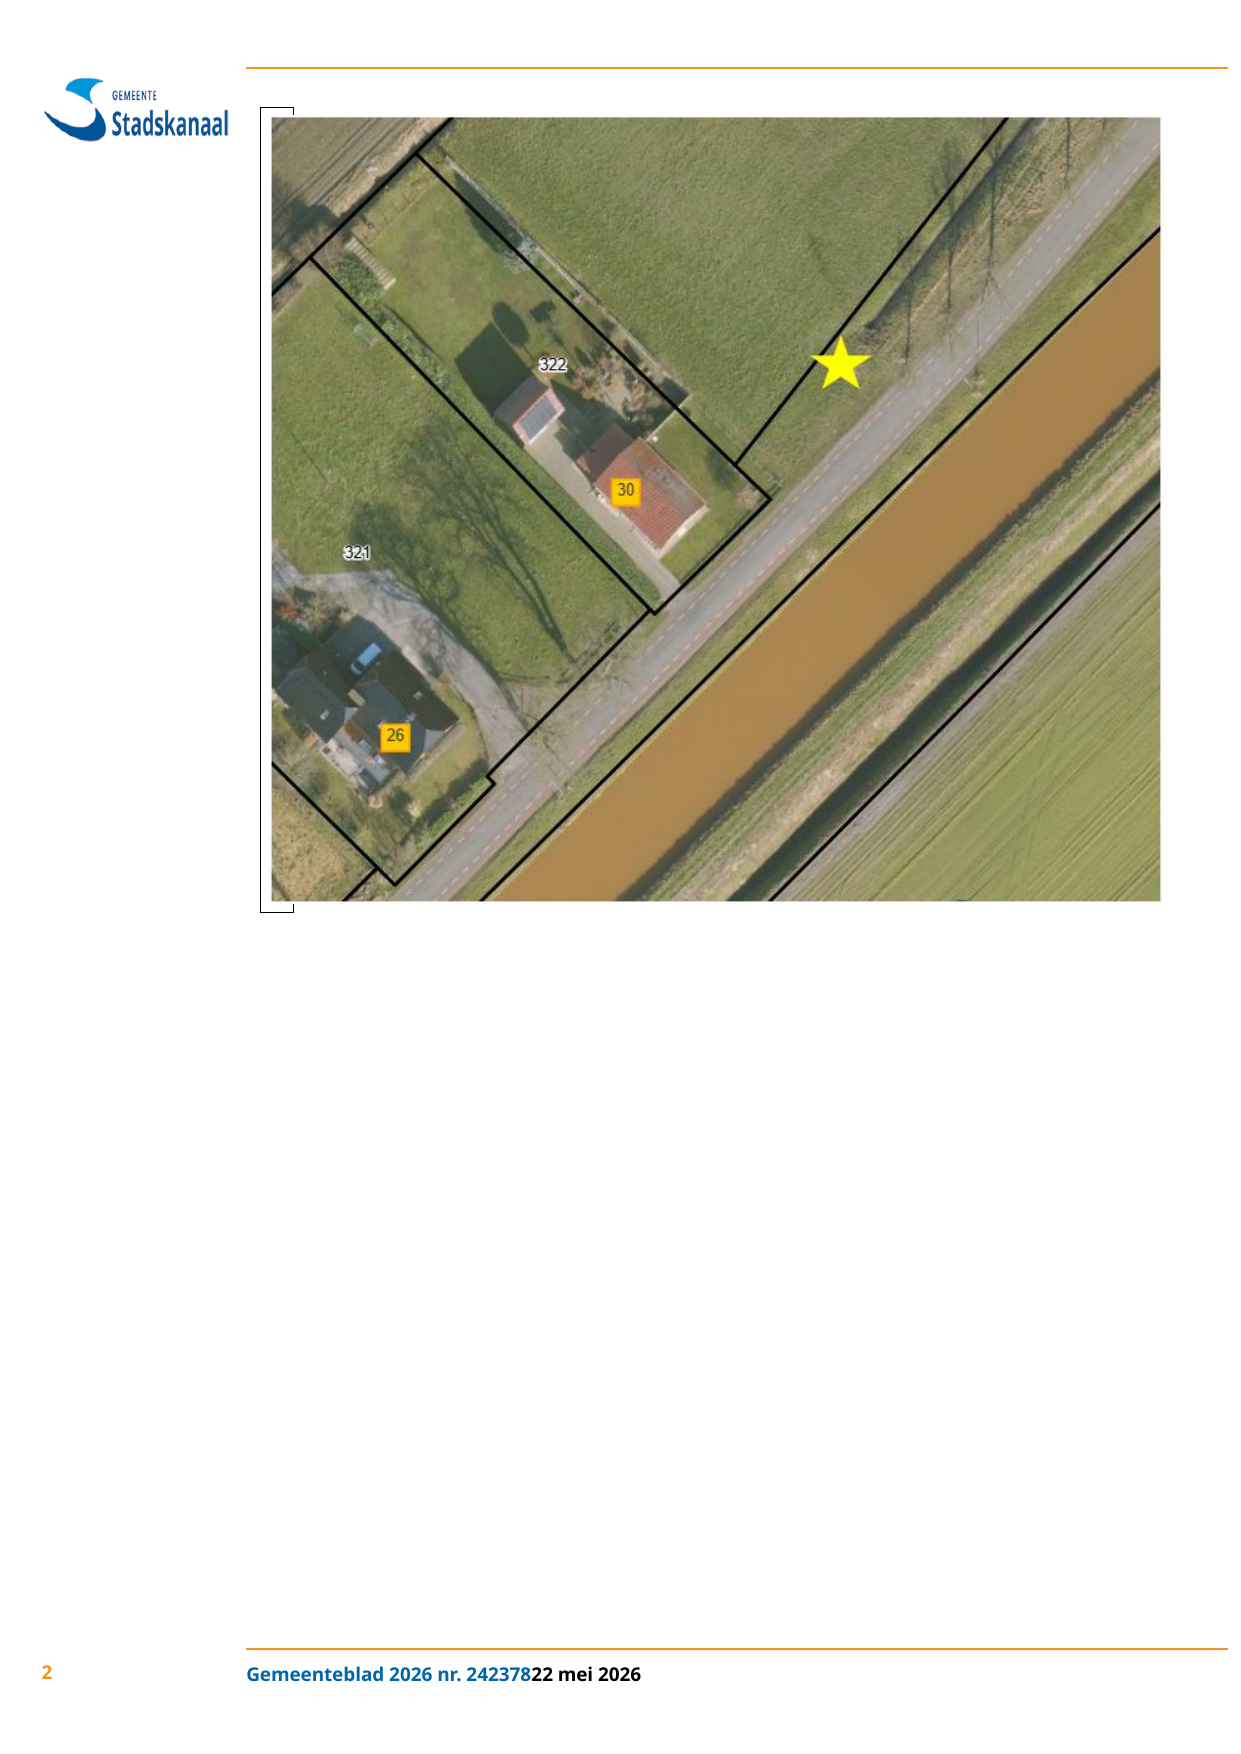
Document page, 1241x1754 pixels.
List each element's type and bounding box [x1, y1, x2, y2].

picture [41, 47, 231, 172]
picture [268, 115, 1163, 904]
